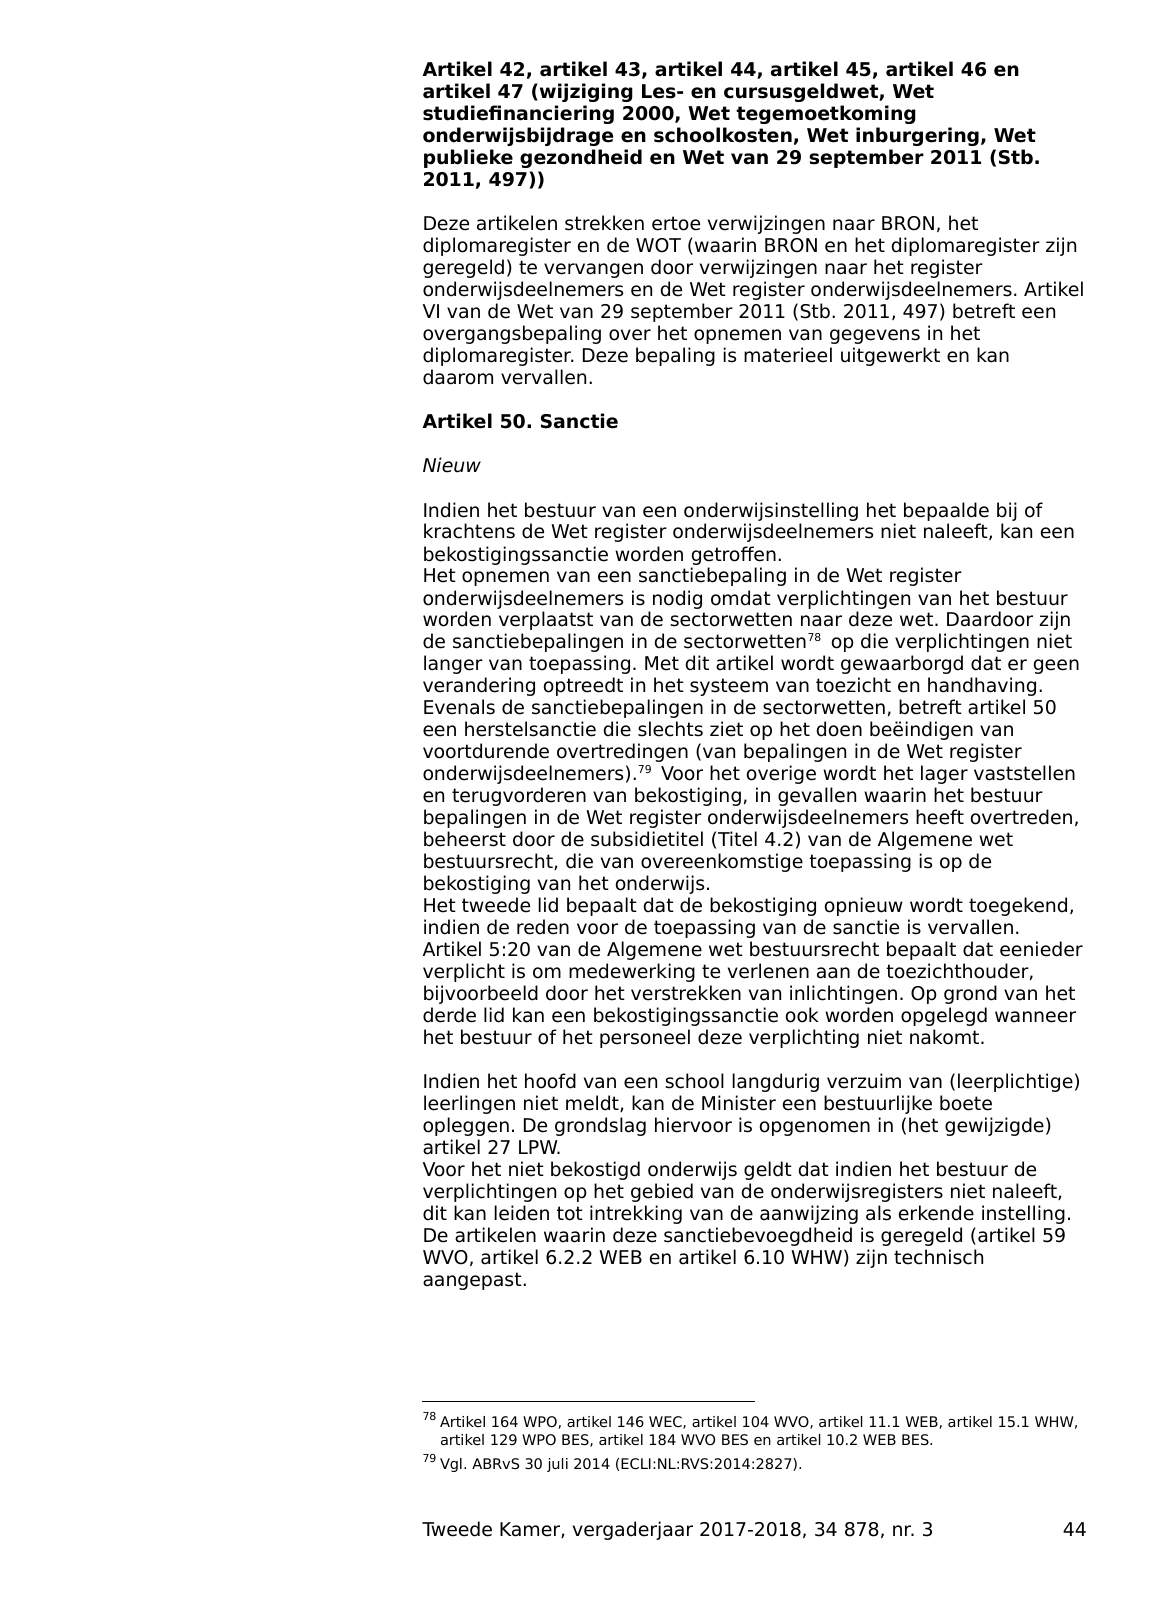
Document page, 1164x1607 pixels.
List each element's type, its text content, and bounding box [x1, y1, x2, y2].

subtitle Nieuw [422, 455, 1087, 477]
text Evenals de sanctiebepalingen in de sectorwetten, betreft artikel 50 een herstelsanctie die slechts ziet op het doen beëindigen van voortdurende overtredingen (van bepalingen in de Wet register onderwijsdeelnemers). Voor het overige wordt het lager vaststellen en terugvorderen van bekostiging, in gevallen waarin het bestuur bepalingen in de Wet register onderwijsdeelnemers heeft overtreden, beheerst door de subsidietitel (Titel 4.2) van de Algemene wet bestuursrecht, die van overeenkomstige toepassing is op de bekostiging van het onderwijs. [422, 697, 1087, 895]
text Indien het hoofd van een school langdurig verzuim van (leerplichtige) leerlingen niet meldt, kan de Minister een bestuurlijke boete opleggen. De grondslag hiervoor is opgenomen in (het gewijzigde) artikel 27 LPW. [422, 1071, 1087, 1159]
text Artikel 5:20 van de Algemene wet bestuursrecht bepaalt dat eenieder verplicht is om medewerking te verlenen aan de toezichthouder, bijvoorbeeld door het verstrekken van inlichtingen. Op grond van het derde lid kan een bekostigingssanctie ook worden opgelegd wanneer het bestuur of het personeel deze verplichting niet nakomt. [422, 939, 1087, 1049]
text Artikel 164 WPO, artikel 146 WEC, artikel 104 WVO, artikel 11.1 WEB, artikel 15.1 WHW, artikel 129 WPO BES, artikel 184 WVO BES en artikel 10.2 WEB BES. [422, 1410, 1087, 1449]
text Indien het bestuur van een onderwijsinstelling het bepaalde bij of krachtens de Wet register onderwijsdeelnemers niet naleeft, kan een bekostigingssanctie worden getroffen. [422, 499, 1087, 565]
text Vgl. ABRvS 30 juli 2014 (ECLI:NL:RVS:2014:2827). [422, 1452, 1087, 1474]
text Het opnemen van een sanctiebepaling in de Wet register onderwijsdeelnemers is nodig omdat verplichtingen van het bestuur worden verplaatst van de sectorwetten naar deze wet. Daardoor zijn de sanctiebepalingen in de sectorwetten op die verplichtingen niet langer van toepassing. Met dit artikel wordt gewaarborgd dat er geen verandering optreedt in het systeem van toezicht en handhaving. [422, 565, 1087, 697]
text Voor het niet bekostigd onderwijs geldt dat indien het bestuur de verplichtingen op het gebied van de onderwijsregisters niet naleeft, dit kan leiden tot intrekking van de aanwijzing als erkende instelling. De artikelen waarin deze sanctiebevoegdheid is geregeld (artikel 59 WVO, artikel 6.2.2 WEB en artikel 6.10 WHW) zijn technisch aangepast. [422, 1159, 1087, 1291]
text Deze artikelen strekken ertoe verwijzingen naar BRON, het diplomaregister en de WOT (waarin BRON en het diplomaregister zijn geregeld) te vervangen door verwijzingen naar het register onderwijsdeelnemers en de Wet register onderwijsdeelnemers. Artikel VI van de Wet van 29 september 2011 (Stb. 2011, 497) betreft een overgangsbepaling over het opnemen van gegevens in het diplomaregister. Deze bepaling is materieel uitgewerkt en kan daarom vervallen. [422, 213, 1087, 389]
text Het tweede lid bepaalt dat de bekostiging opnieuw wordt toegekend, indien de reden voor de toepassing van de sanctie is vervallen. [422, 895, 1087, 939]
subtitle Artikel 50. Sanctie [422, 411, 1087, 433]
subtitle Artikel 42, artikel 43, artikel 44, artikel 45, artikel 46 en artikel 47 (wijziging Les- en cursusgeldwet, Wet studiefinanciering 2000, Wet tegemoetkoming onderwijsbijdrage en schoolkosten, Wet inburgering, Wet publieke gezondheid en Wet van 29 september 2011 (Stb. 2011, 497)) [422, 59, 1087, 191]
